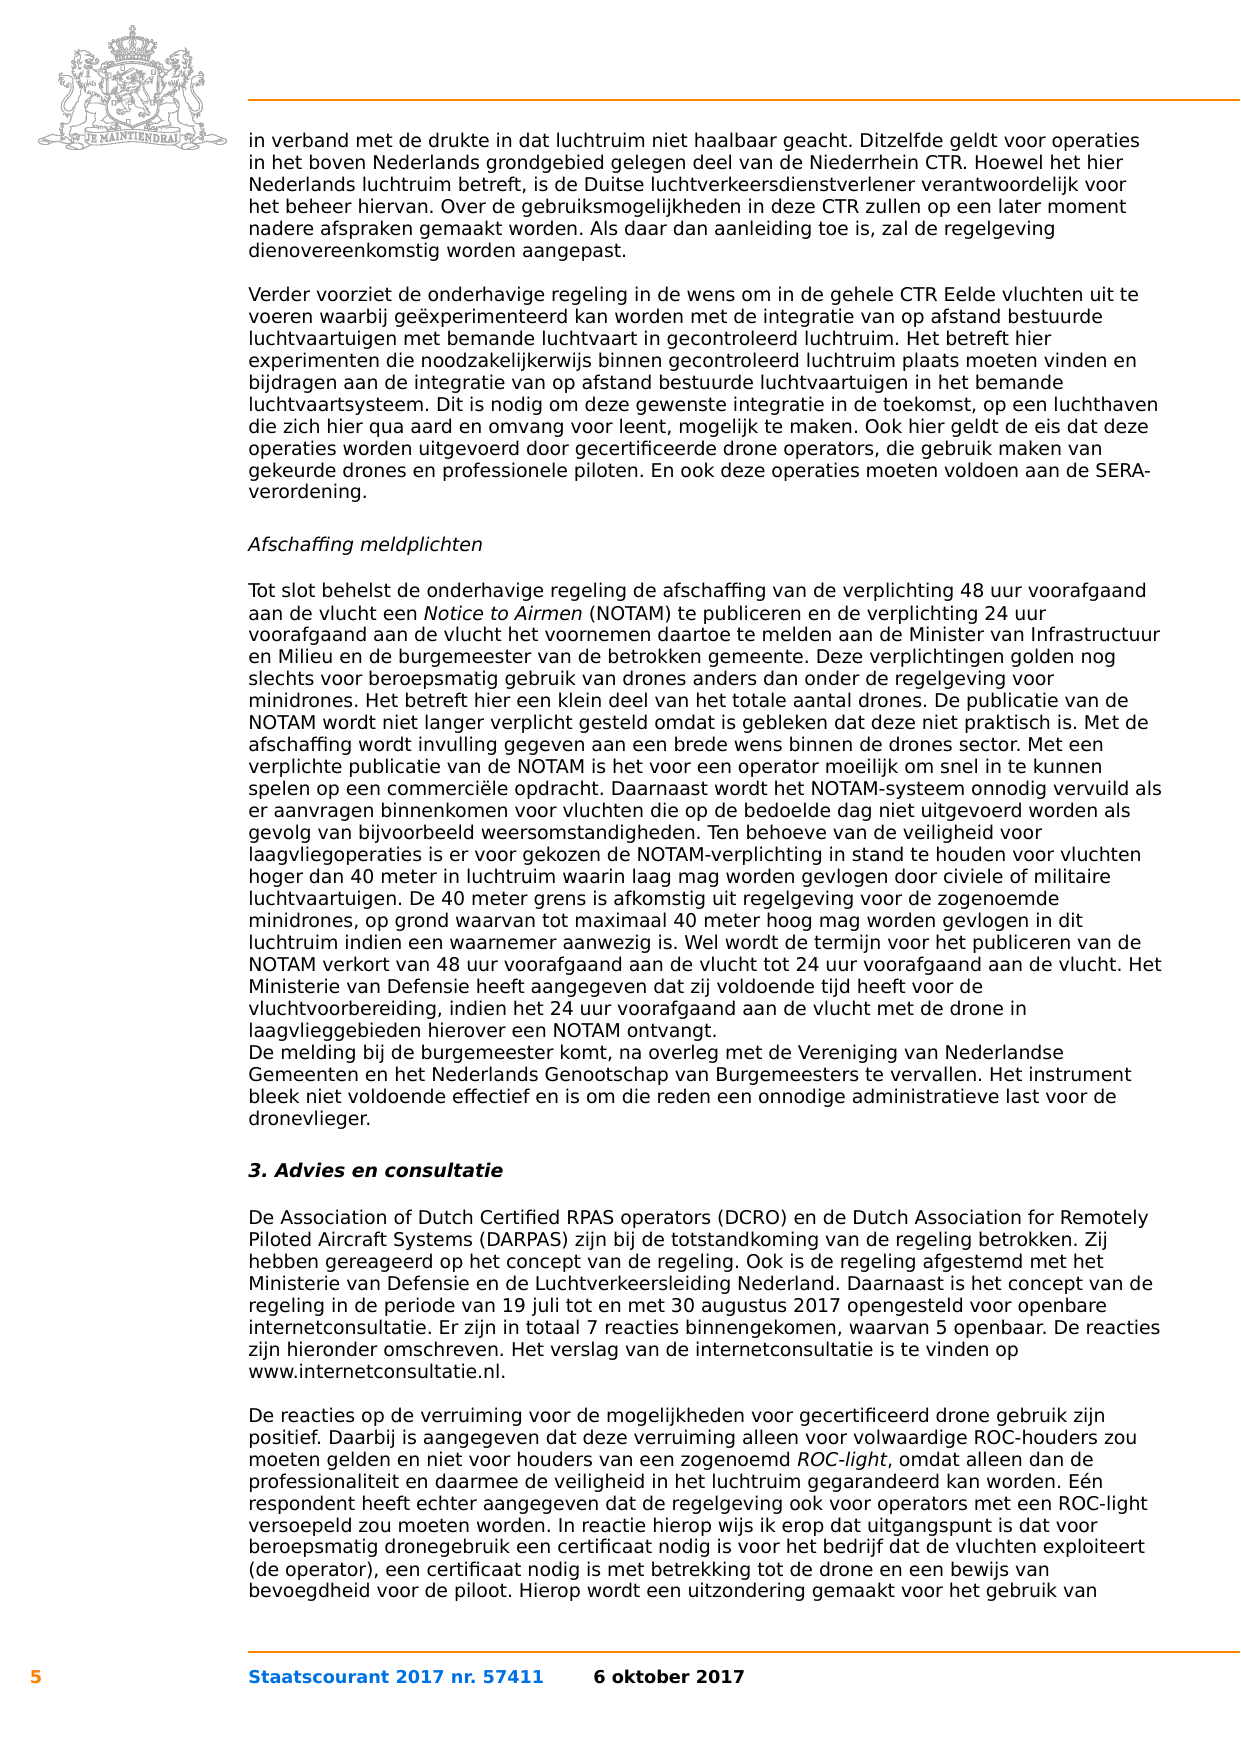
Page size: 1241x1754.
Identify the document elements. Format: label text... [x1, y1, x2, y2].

text in verband met de drukte in dat luchtruim niet haalbaar geacht. Ditzelfde geldt voor operaties in het boven Nederlands grondgebied gelegen deel van de Niederrhein CTR. Hoewel het hier Nederlands luchtruim betreft, is de Duitse luchtverkeersdienstverlener verantwoordelijk voor het beheer hiervan. Over de gebruiksmogelijkheden in deze CTR zullen op een later moment nadere afspraken gemaakt worden. Als daar dan aanleiding toe is, zal de regelgeving dienovereenkomstig worden aangepast. [248, 130, 1163, 262]
picture [38, 25, 227, 150]
text Verder voorziet de onderhavige regeling in de wens om in de gehele CTR Eelde vluchten uit te voeren waarbij geëxperimenteerd kan worden met de integratie van op afstand bestuurde luchtvaartuigen met bemande luchtvaart in gecontroleerd luchtruim. Het betreft hier experimenten die noodzakelijkerwijs binnen gecontroleerd luchtruim plaats moeten vinden en bijdragen aan de integratie van op afstand bestuurde luchtvaartuigen in het bemande luchtvaartsysteem. Dit is nodig om deze gewenste integratie in de toekomst, op een luchthaven die zich hier qua aard en omvang voor leent, mogelijk te maken. Ook hier geldt de eis dat deze operaties worden uitgevoerd door gecertificeerde drone operators, die gebruik maken van gekeurde drones en professionele piloten. En ook deze operaties moeten voldoen aan de SERA-verordening. [248, 284, 1163, 503]
text De melding bij de burgemeester komt, na overleg met de Vereniging van Nederlandse Gemeenten en het Nederlands Genootschap van Burgemeesters te vervallen. Het instrument bleek niet voldoende effectief en is om die reden een onnodige administratieve last voor de dronevlieger. [248, 1042, 1163, 1130]
text De reacties op de verruiming voor de mogelijkheden voor gecertificeerd drone gebruik zijn positief. Daarbij is aangegeven dat deze verruiming alleen voor volwaardige ROC-houders zou moeten gelden en niet voor houders van een zogenoemd ROC-light, omdat alleen dan de professionaliteit en daarmee de veiligheid in het luchtruim gegarandeerd kan worden. Eén respondent heeft echter aangegeven dat de regelgeving ook voor operators met een ROC-light versoepeld zou moeten worden. In reactie hierop wijs ik erop dat uitgangspunt is dat voor beroepsmatig dronegebruik een certificaat nodig is voor het bedrijf dat de vluchten exploiteert (de operator), een certificaat nodig is met betrekking tot de drone en een bewijs van bevoegdheid voor de piloot. Hierop wordt een uitzondering gemaakt voor het gebruik van [248, 1404, 1163, 1602]
text Tot slot behelst de onderhavige regeling de afschaffing van de verplichting 48 uur voorafgaand aan de vlucht een Notice to Airmen (NOTAM) te publiceren en de verplichting 24 uur voorafgaand aan de vlucht het voornemen daartoe te melden aan de Minister van Infrastructuur en Milieu en de burgemeester van de betrokken gemeente. Deze verplichtingen golden nog slechts voor beroepsmatig gebruik van drones anders dan onder de regelgeving voor minidrones. Het betreft hier een klein deel van het totale aantal drones. De publicatie van de NOTAM wordt niet langer verplicht gesteld omdat is gebleken dat deze niet praktisch is. Met de afschaffing wordt invulling gegeven aan een brede wens binnen de drones sector. Met een verplichte publicatie van de NOTAM is het voor een operator moeilijk om snel in te kunnen spelen op een commerciële opdracht. Daarnaast wordt het NOTAM-systeem onnodig vervuild als er aanvragen binnenkomen voor vluchten die op de bedoelde dag niet uitgevoerd worden als gevolg van bijvoorbeeld weersomstandigheden. Ten behoeve van de veiligheid voor laagvliegoperaties is er voor gekozen de NOTAM-verplichting in stand te houden voor vluchten hoger dan 40 meter in luchtruim waarin laag mag worden gevlogen door civiele of militaire luchtvaartuigen. De 40 meter grens is afkomstig uit regelgeving voor de zogenoemde minidrones, op grond waarvan tot maximaal 40 meter hoog mag worden gevlogen in dit luchtruim indien een waarnemer aanwezig is. Wel wordt de termijn voor het publiceren van de NOTAM verkort van 48 uur voorafgaand aan de vlucht tot 24 uur voorafgaand aan de vlucht. Het Ministerie van Defensie heeft aangegeven dat zij voldoende tijd heeft voor de vluchtvoorbereiding, indien het 24 uur voorafgaand aan de vlucht met de drone in laagvlieggebieden hierover een NOTAM ontvangt. [248, 580, 1163, 1042]
subtitle 3. Advies en consultatie [248, 1160, 1163, 1182]
subtitle Afschaffing meldplichten [248, 533, 1163, 555]
text De Association of Dutch Certified RPAS operators (DCRO) en de Dutch Association for Remotely Piloted Aircraft Systems (DARPAS) zijn bij de totstandkoming van de regeling betrokken. Zij hebben gereageerd op het concept van de regeling. Ook is de regeling afgestemd met het Ministerie van Defensie en de Luchtverkeersleiding Nederland. Daarnaast is het concept van de regeling in de periode van 19 juli tot en met 30 augustus 2017 opengesteld voor openbare internetconsultatie. Er zijn in totaal 7 reacties binnengekomen, waarvan 5 openbaar. De reacties zijn hieronder omschreven. Het verslag van de internetconsultatie is te vinden op www.internetconsultatie.nl. [248, 1207, 1163, 1383]
